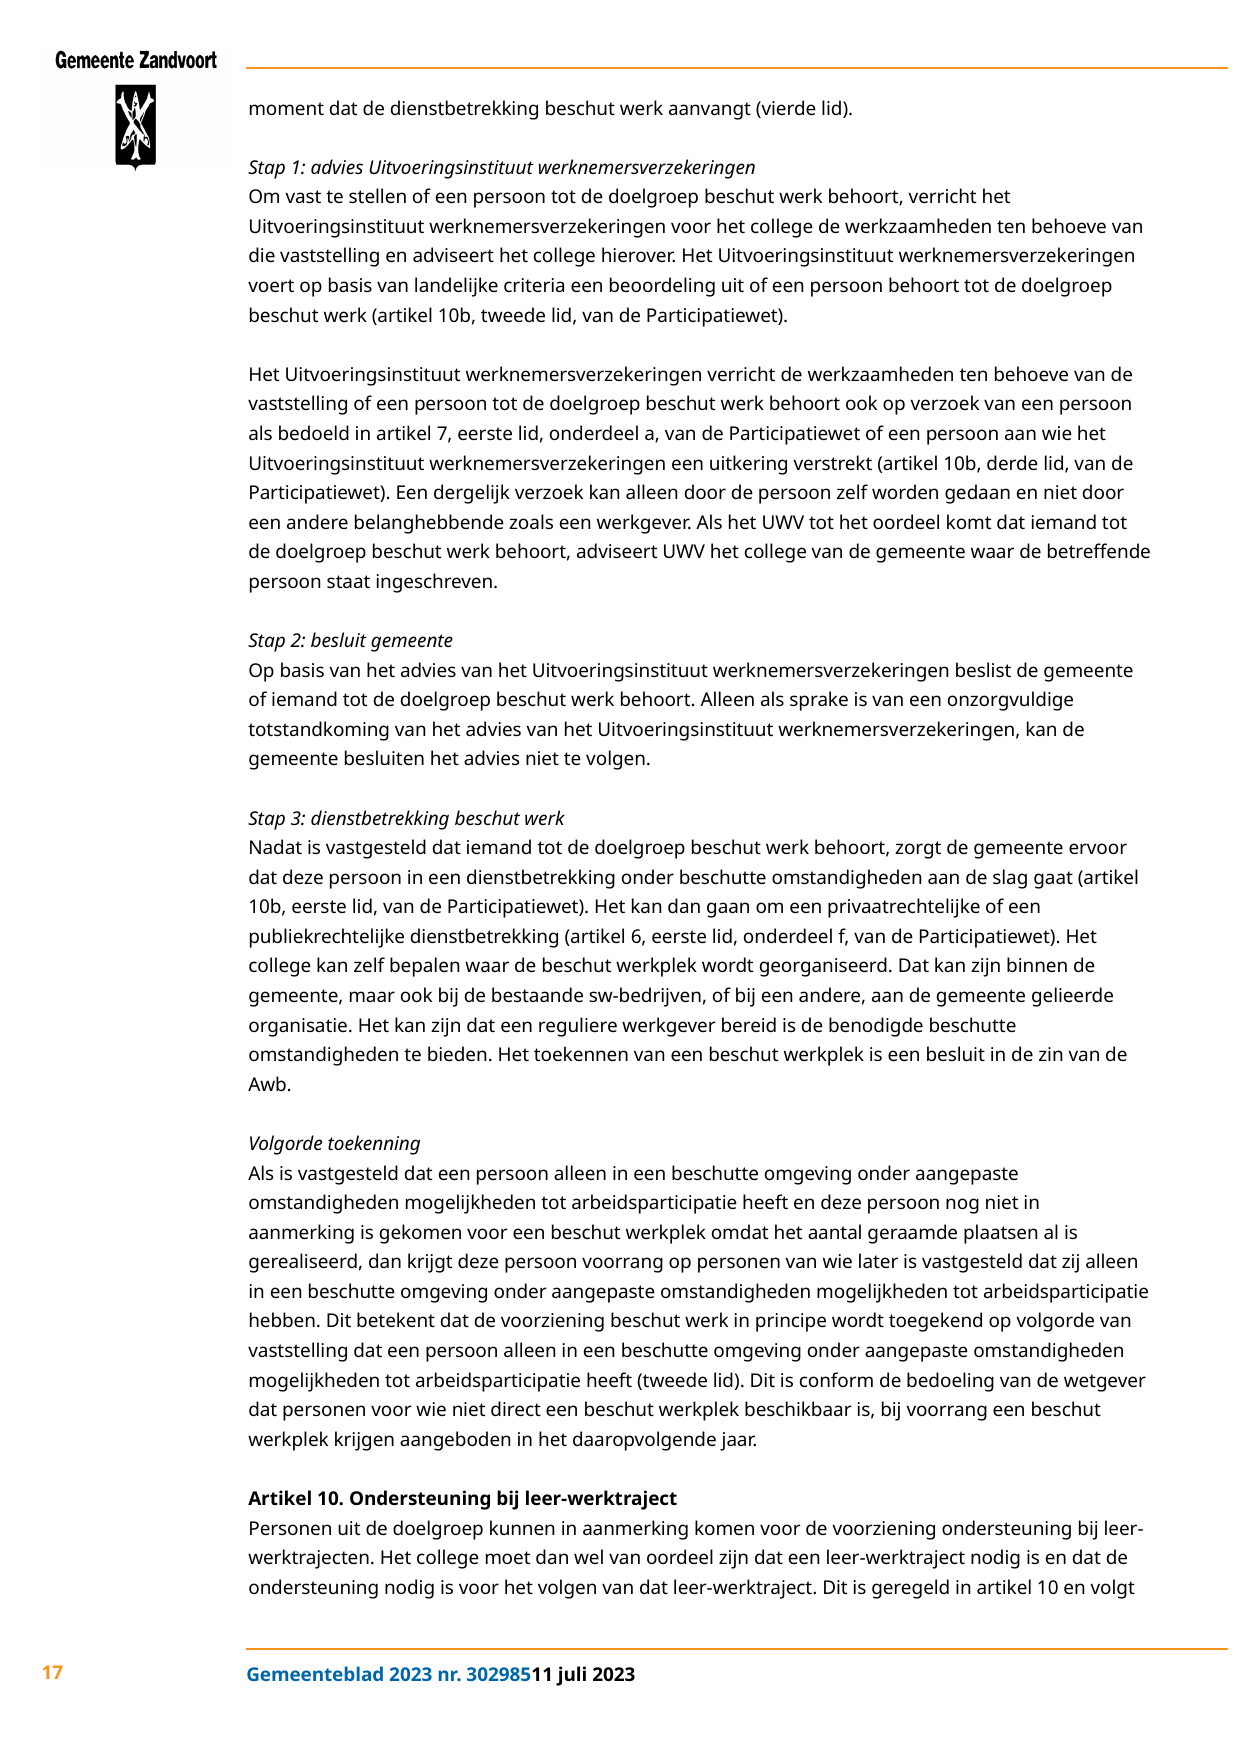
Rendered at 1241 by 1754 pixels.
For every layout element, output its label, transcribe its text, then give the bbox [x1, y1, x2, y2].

picture [41, 47, 231, 172]
text Stap 3: dienstbetrekking beschut werk [248, 805, 1152, 831]
text Stap 1: advies Uitvoeringsinstituut werknemersverzekeringen [248, 154, 1152, 180]
text Artikel 10. Ondersteuning bij leer-werktraject [248, 1485, 1152, 1511]
text Nadat is vastgesteld dat iemand tot de doelgroep beschut werk behoort, zorgt de gemeente ervoor dat deze persoon in een dienstbetrekking onder beschutte omstandigheden aan de slag gaat (artikel 10b, eerste lid, van de Participatiewet). Het kan dan gaan om een privaatrechtelijke of een publiekrechtelijke dienstbetrekking (artikel 6, eerste lid, onderdeel f, van de Participatiewet). Het college kan zelf bepalen waar de beschut werkplek wordt georganiseerd. Dat kan zijn binnen de gemeente, maar ook bij de bestaande sw-bedrijven, of bij een andere, aan de gemeente gelieerde organisatie. Het kan zijn dat een reguliere werkgever bereid is de benodigde beschutte omstandigheden te bieden. Het toekennen van een beschut werkplek is een besluit in de zin van de Awb. [248, 834, 1152, 1097]
text Op basis van het advies van het Uitvoeringsinstituut werknemersverzekeringen beslist de gemeente of iemand tot de doelgroep beschut werk behoort. Alleen als sprake is van een onzorgvuldige totstandkoming van het advies van het Uitvoeringsinstituut werknemersverzekeringen, kan de gemeente besluiten het advies niet te volgen. [248, 657, 1152, 771]
text moment dat de dienstbetrekking beschut werk aanvangt (vierde lid). [248, 95, 1152, 121]
text Volgorde toekenning [248, 1130, 1152, 1156]
text Als is vastgesteld dat een persoon alleen in een beschutte omgeving onder aangepaste omstandigheden mogelijkheden tot arbeidsparticipatie heeft en deze persoon nog niet in aanmerking is gekomen voor een beschut werkplek omdat het aantal geraamde plaatsen al is gerealiseerd, dan krijgt deze persoon voorrang op personen van wie later is vastgesteld dat zij alleen in een beschutte omgeving onder aangepaste omstandigheden mogelijkheden tot arbeidsparticipatie hebben. Dit betekent dat de voorziening beschut werk in principe wordt toegekend op volgorde van vaststelling dat een persoon alleen in een beschutte omgeving onder aangepaste omstandigheden mogelijkheden tot arbeidsparticipatie heeft (tweede lid). Dit is conform de bedoeling van de wetgever dat personen voor wie niet direct een beschut werkplek beschikbaar is, bij voorrang een beschut werkplek krijgen aangeboden in het daaropvolgende jaar. [248, 1160, 1152, 1452]
text Het Uitvoeringsinstituut werknemersverzekeringen verricht de werkzaamheden ten behoeve van de vaststelling of een persoon tot de doelgroep beschut werk behoort ook op verzoek van een persoon als bedoeld in artikel 7, eerste lid, onderdeel a, van de Participatiewet of een persoon aan wie het Uitvoeringsinstituut werknemersverzekeringen een uitkering verstrekt (artikel 10b, derde lid, van de Participatiewet). Een dergelijk verzoek kan alleen door de persoon zelf worden gedaan en niet door een andere belanghebbende zoals een werkgever. Als het UWV tot het oordeel komt dat iemand tot de doelgroep beschut werk behoort, adviseert UWV het college van de gemeente waar de betreffende persoon staat ingeschreven. [248, 361, 1152, 594]
text Stap 2: besluit gemeente [248, 627, 1152, 653]
text Om vast te stellen of een persoon tot de doelgroep beschut werk behoort, verricht het Uitvoeringsinstituut werknemersverzekeringen voor het college de werkzaamheden ten behoeve van die vaststelling en adviseert het college hierover. Het Uitvoeringsinstituut werknemersverzekeringen voert op basis van landelijke criteria een beoordeling uit of een persoon behoort tot de doelgroep beschut werk (artikel 10b, tweede lid, van de Participatiewet). [248, 183, 1152, 328]
text Personen uit de doelgroep kunnen in aanmerking komen voor de voorziening ondersteuning bij leer-werktrajecten. Het college moet dan wel van oordeel zijn dat een leer-werktraject nodig is en dat de ondersteuning nodig is voor het volgen van dat leer-werktraject. Dit is geregeld in artikel 10 en volgt [248, 1515, 1152, 1600]
